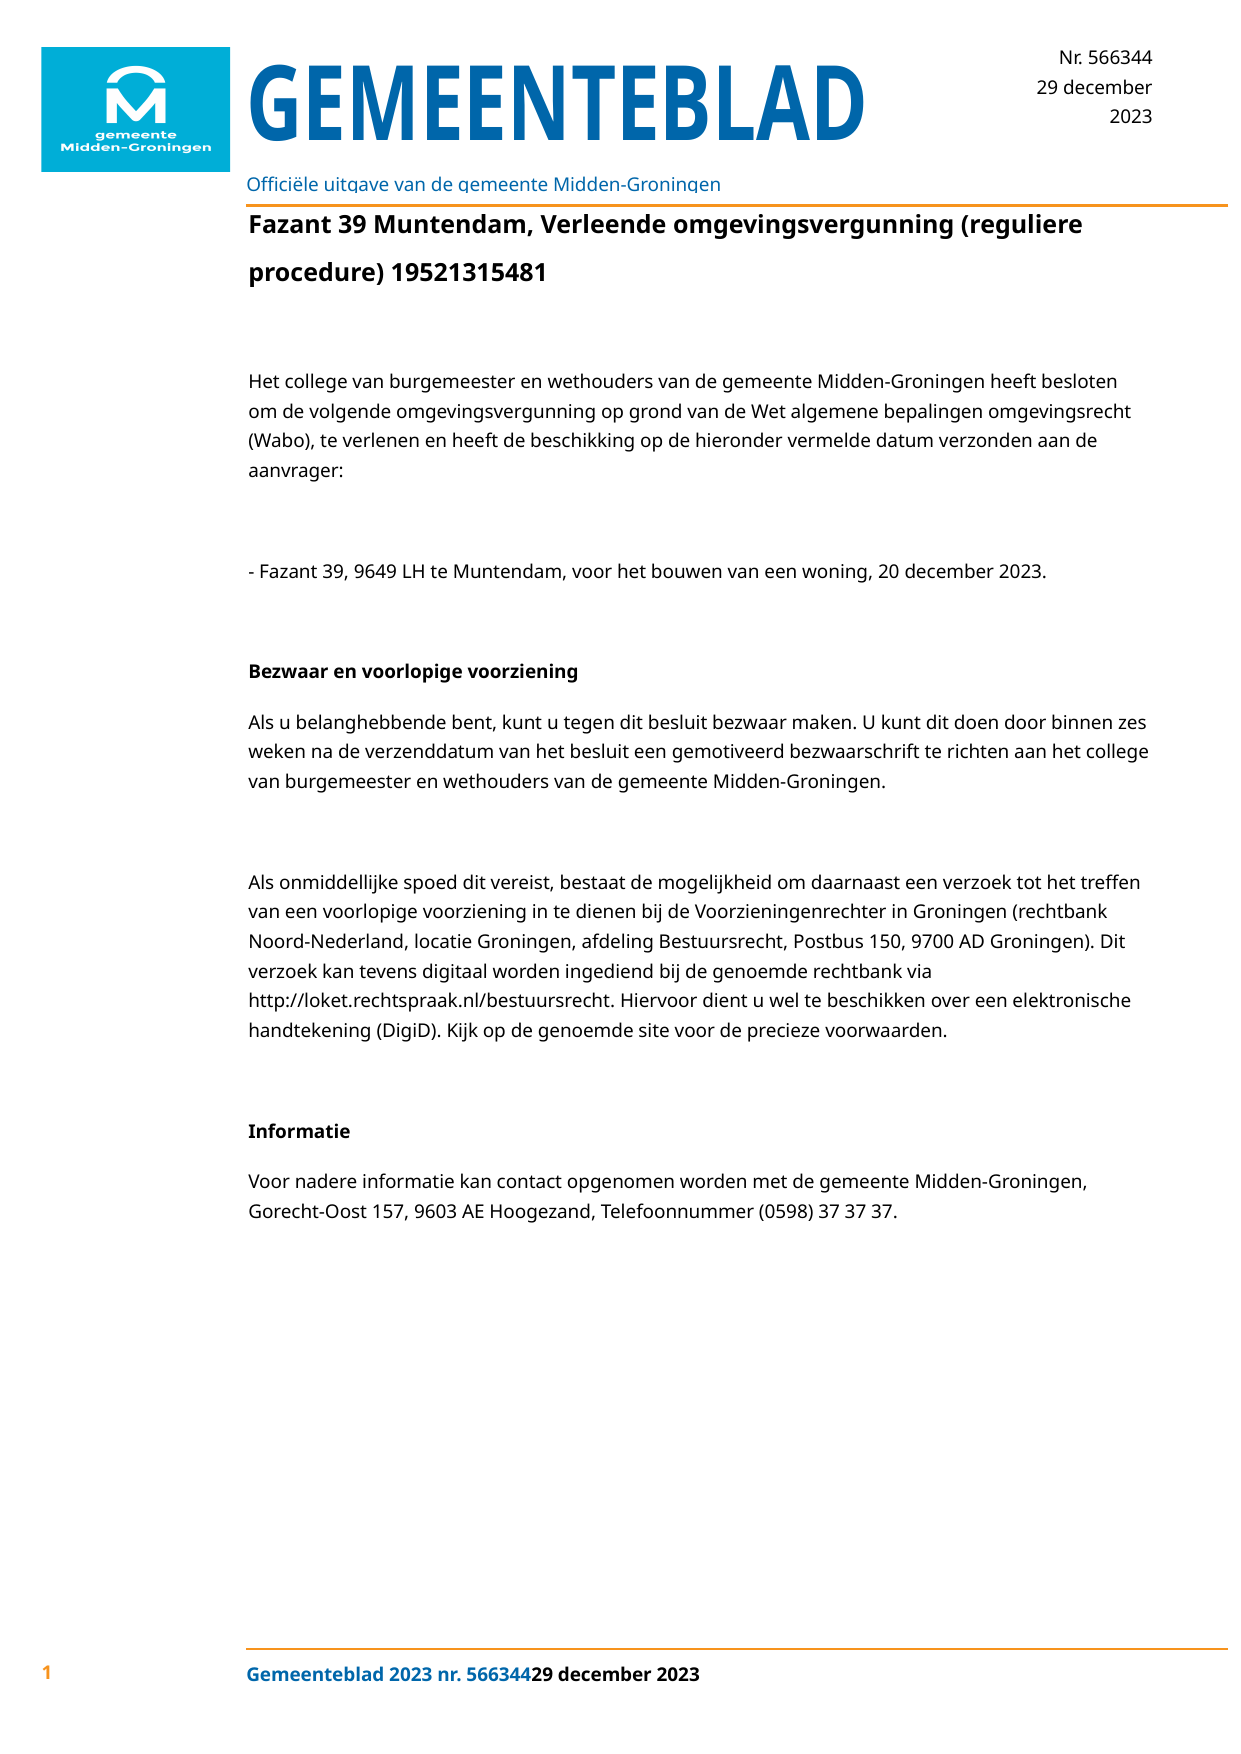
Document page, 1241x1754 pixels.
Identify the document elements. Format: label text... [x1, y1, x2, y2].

text Het college van burgemeester en wethouders van de gemeente Midden-Groningen heeft besloten om de volgende omgevingsvergunning op grond van de Wet algemene bepalingen omgevingsrecht (Wabo), te verlenen en heeft de beschikking op de hieronder vermelde datum verzonden aan de aanvrager: [248, 368, 1152, 483]
picture [108, 66, 164, 82]
text Bezwaar en voorlopige voorziening [248, 659, 1152, 684]
text Fazant 39 Muntendam, Verleende omgevingsvergunning (reguliere procedure) 19521315481 [248, 207, 1152, 288]
text Informatie [248, 1118, 1152, 1144]
text Als u belanghebbende bent, kunt u tegen dit besluit bezwaar maken. U kunt dit doen door binnen zes weken na de verzenddatum van het besluit een gemotiveerd bezwaarschrift te richten aan het college van burgemeester en wethouders van de gemeente Midden-Groningen. [248, 709, 1152, 794]
text - Fazant 39, 9649 LH te Muntendam, voor het bouwen van een woning, 20 december 2023. [248, 558, 1152, 584]
text Als onmiddellijke spoed dit vereist, bestaat de mogelijkheid om daarnaast een verzoek tot het treffen van een voorlopige voorziening in te dienen bij de Voorzieningenrechter in Groningen (rechtbank Noord-Nederland, locatie Groningen, afdeling Bestuursrecht, Postbus 150, 9700 AD Groningen). Dit verzoek kan tevens digitaal worden ingediend bij de genoemde rechtbank via http://loket.rechtspraak.nl/bestuursrecht. Hiervoor dient u wel te beschikken over een elektronische handtekening (DigiD). Kijk op de genoemde site voor de precieze voorwaarden. [248, 869, 1152, 1043]
text Voor nadere informatie kan contact opgenomen worden met de gemeente Midden-Groningen, Gorecht-Oost 157, 9603 AE Hoogezand, Telefoonnummer (0598) 37 37 37. [248, 1168, 1152, 1224]
picture [184, 146, 190, 153]
picture [107, 89, 165, 122]
